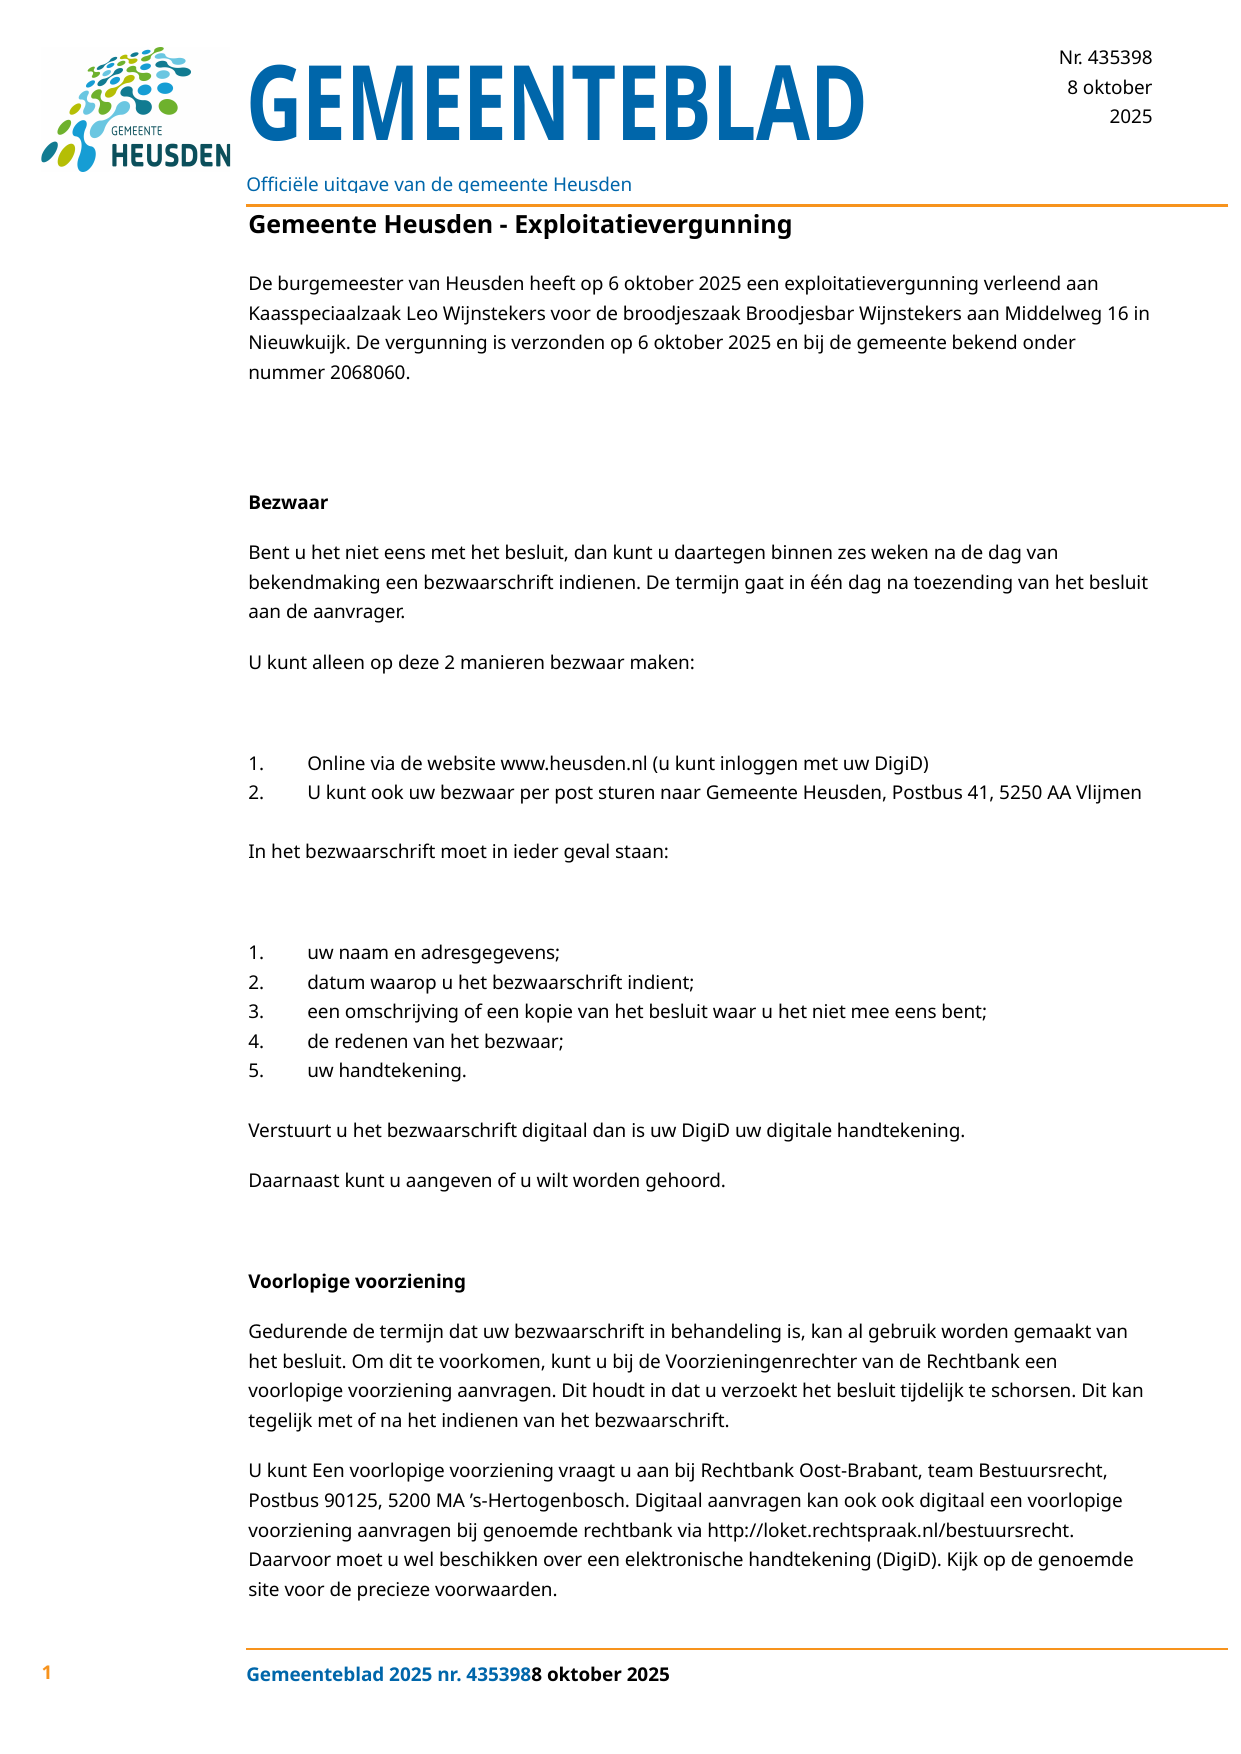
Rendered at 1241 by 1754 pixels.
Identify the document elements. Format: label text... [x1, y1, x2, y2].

text In het bezwaarschrift moet in ieder geval staan: [248, 838, 1152, 864]
table_header [248, 410, 1152, 435]
text Gemeente Heusden - Exploitatievergunning [248, 207, 1152, 241]
list Online via de website www.heusden.nl (u kunt inloggen met uw DigiD) [248, 750, 1152, 776]
list de redenen van het bezwaar; [248, 1028, 1152, 1054]
list uw naam en adresgegevens; [248, 939, 1152, 965]
text Bent u het niet eens met het besluit, dan kunt u daartegen binnen zes weken na de dag van bekendmaking een bezwaarschrift indienen. De termijn gaat in één dag na toezending van het besluit aan de aanvrager. [248, 539, 1152, 624]
text Gedurende de termijn dat uw bezwaarschrift in behandeling is, kan al gebruik worden gemaakt van het besluit. Om dit te voorkomen, kunt u bij de Voorzieningenrechter van de Rechtbank een voorlopige voorziening aanvragen. Dit houdt in dat u verzoekt het besluit tijdelijk te schorsen. Dit kan tegelijk met of na het indienen van het bezwaarschrift. [248, 1318, 1152, 1433]
text Bezwaar [248, 489, 1152, 515]
text Verstuurt u het bezwaarschrift digitaal dan is uw DigiD uw digitale handtekening. [248, 1117, 1152, 1143]
picture [41, 47, 231, 172]
list een omschrijving of een kopie van het besluit waar u het niet mee eens bent; [248, 998, 1152, 1024]
list uw handtekening. [248, 1058, 1152, 1083]
text U kunt alleen op deze 2 manieren bezwaar maken: [248, 649, 1152, 675]
text De burgemeester van Heusden heeft op 6 oktober 2025 een exploitatievergunning verleend aan Kaasspeciaalzaak Leo Wijnstekers voor de broodjeszaak Broodjesbar Wijnstekers aan Middelweg 16 in Nieuwkuijk. De vergunning is verzonden op 6 oktober 2025 en bij de gemeente bekend onder nummer 2068060. [248, 270, 1152, 385]
text Daarnaast kunt u aangeven of u wilt worden gehoord. [248, 1167, 1152, 1193]
text U kunt Een voorlopige voorziening vraagt u aan bij Rechtbank Oost-Brabant, team Bestuursrecht, Postbus 90125, 5200 MA ’s-Hertogenbosch. Digitaal aanvragen kan ook ook digitaal een voorlopige voorziening aanvragen bij genoemde rechtbank via http://loket.rechtspraak.nl/bestuursrecht. Daarvoor moet u wel beschikken over een elektronische handtekening (DigiD). Kijk op de genoemde site voor de precieze voorwaarden. [248, 1458, 1152, 1602]
text Voorlopige voorziening [248, 1268, 1152, 1294]
list U kunt ook uw bezwaar per post sturen naar Gemeente Heusden, Postbus 41, 5250 AA Vlijmen [248, 779, 1152, 805]
list datum waarop u het bezwaarschrift indient; [248, 969, 1152, 995]
